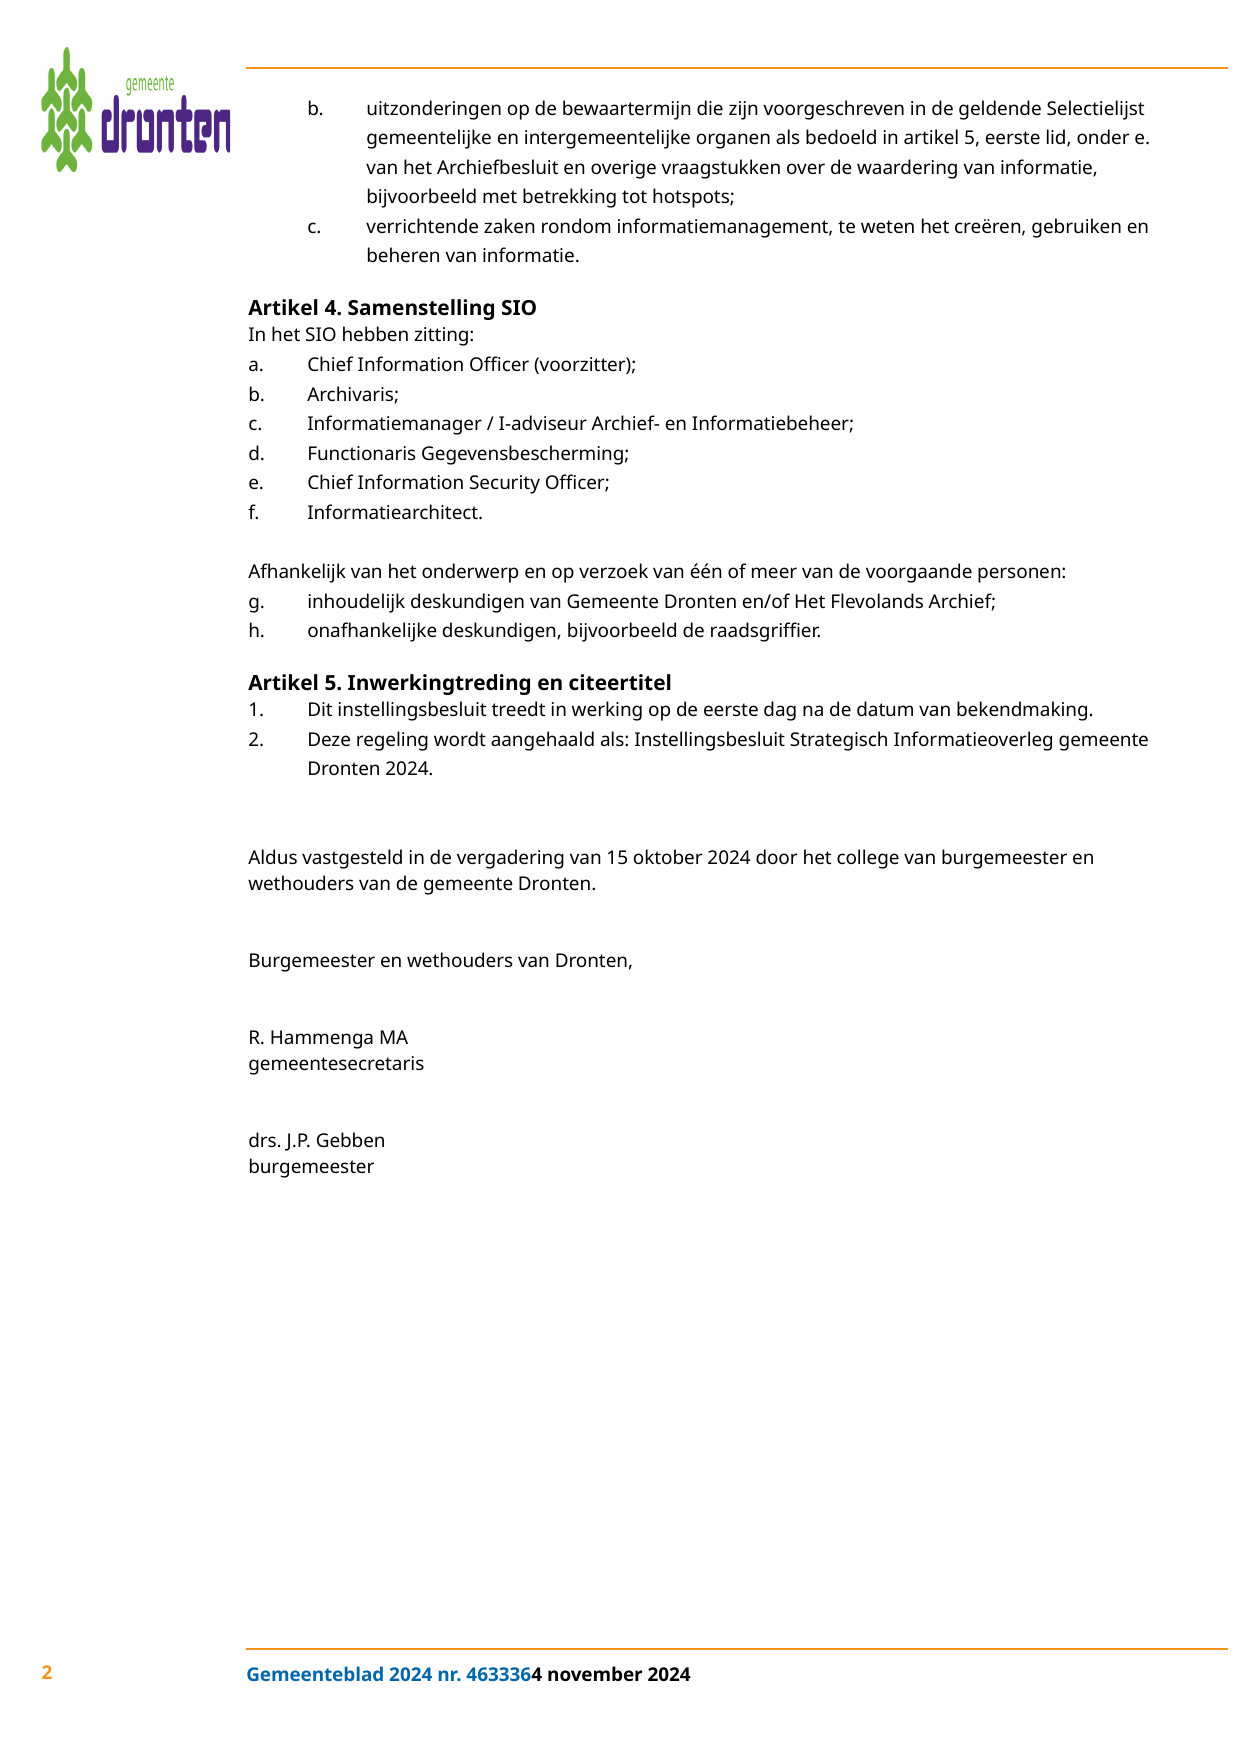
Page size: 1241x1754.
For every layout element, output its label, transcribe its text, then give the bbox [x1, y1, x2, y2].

list Archivaris; [248, 381, 1152, 406]
text Burgemeester en wethouders van Dronten, [248, 947, 1152, 973]
text In het SIO hebben zitting: [248, 322, 1152, 347]
list Chief Information Officer (voorzitter); [248, 351, 1152, 377]
list Informatiemanager / I-adviseur Archief- en Informatiebeheer; [248, 410, 1152, 436]
picture [41, 47, 231, 172]
text Artikel 5. Inwerkingtreding en citeertitel [248, 668, 1152, 696]
list Informatiearchitect. [248, 499, 1152, 525]
text Afhankelijk van het onderwerp en op verzoek van één of meer van de voorgaande personen: [248, 558, 1152, 584]
text Artikel 4. Samenstelling SIO [248, 293, 1152, 322]
text Aldus vastgesteld in de vergadering van 15 oktober 2024 door het college van burgemeester en wethouders van de gemeente Dronten. [248, 844, 1152, 896]
text drs. J.P. Gebben [248, 1127, 1152, 1153]
list Chief Information Security Officer; [248, 469, 1152, 495]
text gemeentesecretaris [248, 1050, 1152, 1076]
list Deze regeling wordt aangehaald als: Instellingsbesluit Strategisch Informatieoverleg gemeente Dronten 2024. [248, 726, 1152, 781]
text burgemeester [248, 1153, 1152, 1179]
text R. Hammenga MA [248, 1024, 1152, 1050]
list Functionaris Gegevensbescherming; [248, 440, 1152, 466]
list uitzonderingen op de bewaartermijn die zijn voorgeschreven in de geldende Selectielijst gemeentelijke en intergemeentelijke organen als bedoeld in artikel 5, eerste lid, onder e. van het Archiefbesluit en overige vraagstukken over de waardering van informatie, bijvoorbeeld met betrekking tot hotspots; [307, 95, 1152, 209]
list onafhankelijke deskundigen, bijvoorbeeld de raadsgriffier. [248, 617, 1152, 643]
list Dit instellingsbesluit treedt in werking op de eerste dag na de datum van bekendmaking. [248, 696, 1152, 722]
list inhoudelijk deskundigen van Gemeente Dronten en/of Het Flevolands Archief; [248, 588, 1152, 613]
list verrichtende zaken rondom informatiemanagement, te weten het creëren, gebruiken en beheren van informatie. [307, 213, 1152, 268]
